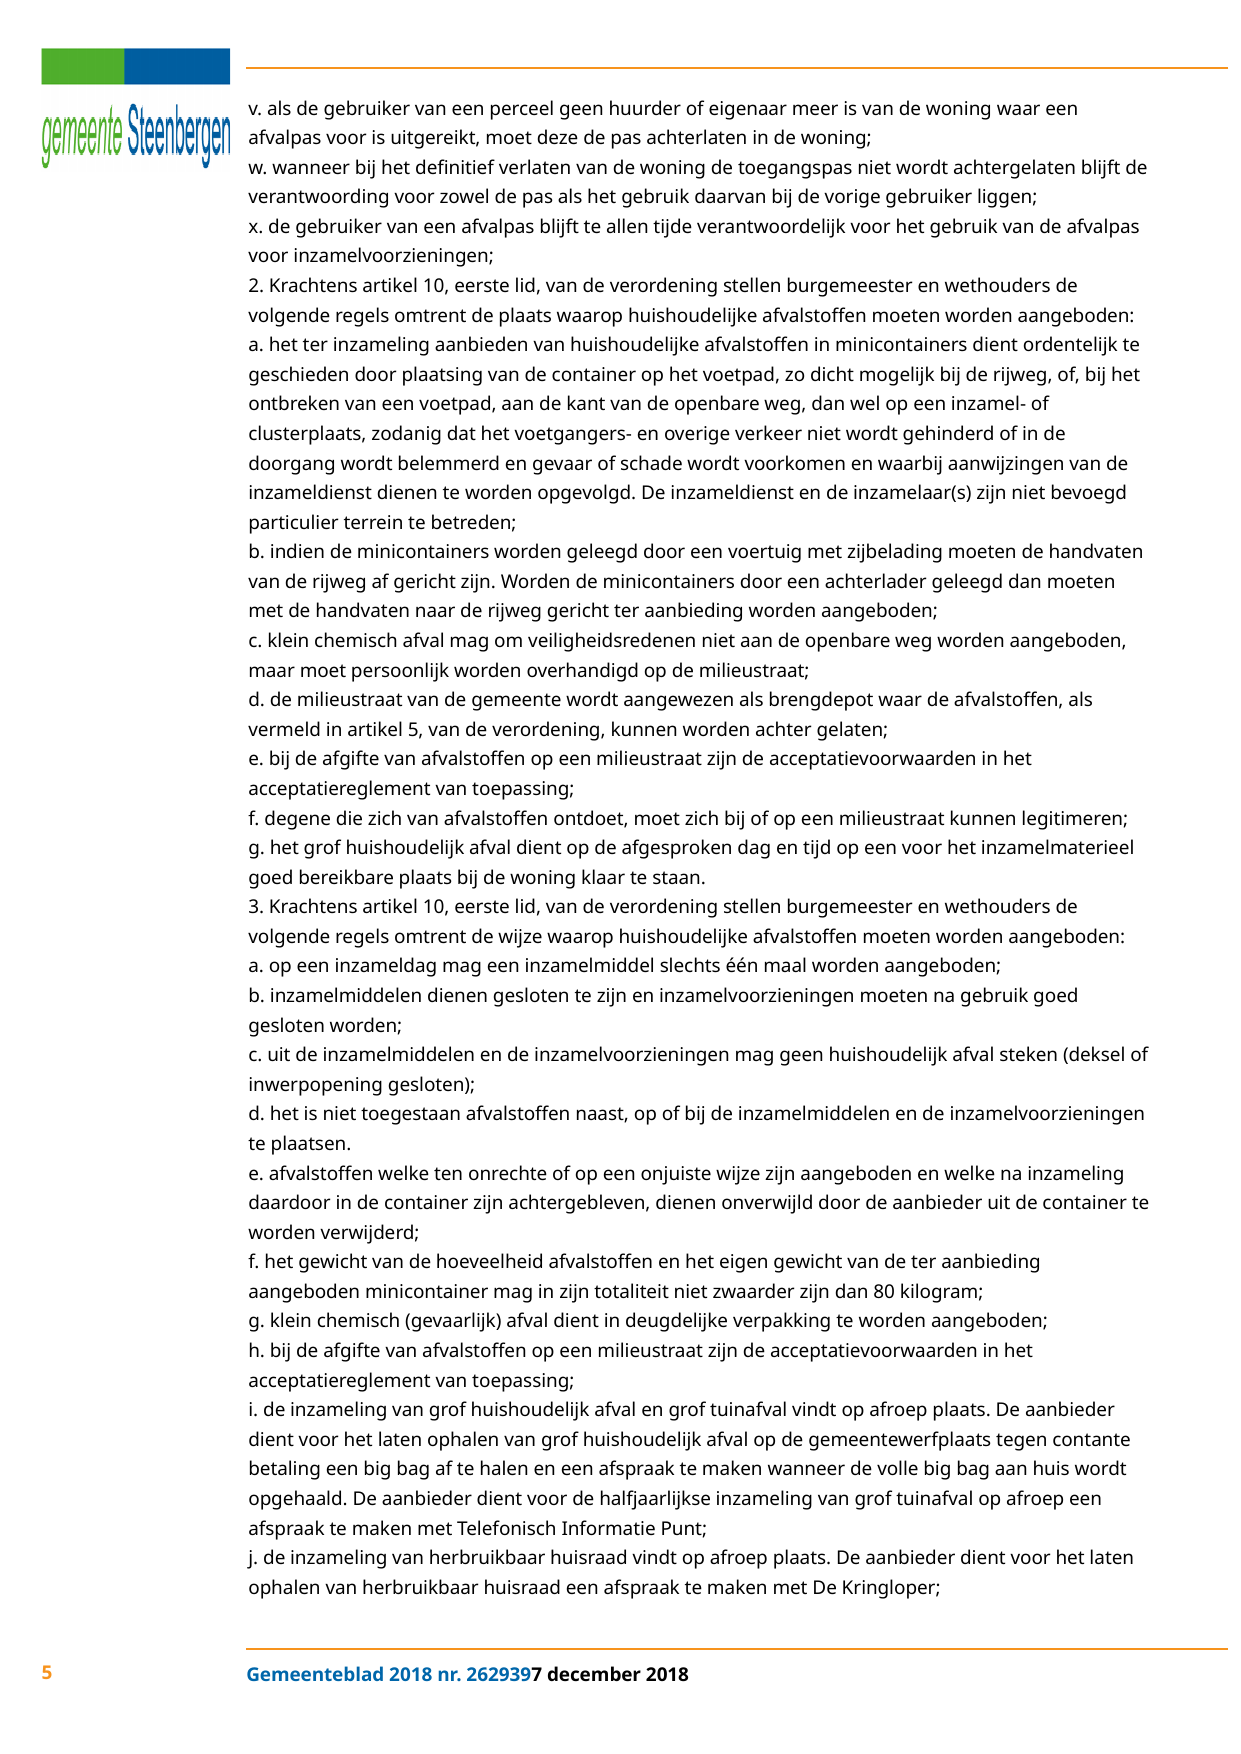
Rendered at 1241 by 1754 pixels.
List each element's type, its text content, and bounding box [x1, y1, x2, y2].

text a. op een inzameldag mag een inzamelmiddel slechts één maal worden aangeboden; [248, 953, 1152, 978]
text j. de inzameling van herbruikbaar huisraad vindt op afroep plaats. De aanbieder dient voor het laten ophalen van herbruikbaar huisraad een afspraak te maken met De Kringloper; [248, 1544, 1152, 1600]
text x. de gebruiker van een afvalpas blijft te allen tijde verantwoordelijk voor het gebruik van de afvalpas voor inzamelvoorzieningen; [248, 213, 1152, 268]
text g. het grof huishoudelijk afval dient op de afgesproken dag en tijd op een voor het inzamelmaterieel goed bereikbare plaats bij de woning klaar te staan. [248, 834, 1152, 890]
text h. bij de afgifte van afvalstoffen op een milieustraat zijn de acceptatievoorwaarden in het acceptatiereglement van toepassing; [248, 1337, 1152, 1393]
text d. de milieustraat van de gemeente wordt aangewezen als brengdepot waar de afvalstoffen, als vermeld in artikel 5, van de verordening, kunnen worden achter gelaten; [248, 686, 1152, 742]
text v. als de gebruiker van een perceel geen huurder of eigenaar meer is van de woning waar een afvalpas voor is uitgereikt, moet deze de pas achterlaten in de woning; [248, 95, 1152, 150]
text b. indien de minicontainers worden geleegd door een voertuig met zijbelading moeten de handvaten van de rijweg af gericht zijn. Worden de minicontainers door een achterlader geleegd dan moeten met de handvaten naar de rijweg gericht ter aanbieding worden aangeboden; [248, 538, 1152, 623]
text c. klein chemisch afval mag om veiligheidsredenen niet aan de openbare weg worden aangeboden, maar moet persoonlijk worden overhandigd op de milieustraat; [248, 627, 1152, 683]
text b. inzamelmiddelen dienen gesloten te zijn en inzamelvoorzieningen moeten na gebruik goed gesloten worden; [248, 982, 1152, 1038]
text e. bij de afgifte van afvalstoffen op een milieustraat zijn de acceptatievoorwaarden in het acceptatiereglement van toepassing; [248, 746, 1152, 801]
text 2. Krachtens artikel 10, eerste lid, van de verordening stellen burgemeester en wethouders de volgende regels omtrent de plaats waarop huishoudelijke afvalstoffen moeten worden aangeboden: [248, 272, 1152, 328]
picture [41, 47, 231, 172]
text 3. Krachtens artikel 10, eerste lid, van de verordening stellen burgemeester en wethouders de volgende regels omtrent de wijze waarop huishoudelijke afvalstoffen moeten worden aangeboden: [248, 893, 1152, 949]
text e. afvalstoffen welke ten onrechte of op een onjuiste wijze zijn aangeboden en welke na inzameling daardoor in de container zijn achtergebleven, dienen onverwijld door de aanbieder uit de container te worden verwijderd; [248, 1160, 1152, 1245]
text i. de inzameling van grof huishoudelijk afval en grof tuinafval vindt op afroep plaats. De aanbieder dient voor het laten ophalen van grof huishoudelijk afval op de gemeentewerfplaats tegen contante betaling een big bag af te halen en een afspraak te maken wanneer de volle big bag aan huis wordt opgehaald. De aanbieder dient voor de halfjaarlijkse inzameling van grof tuinafval op afroep een afspraak te maken met Telefonisch Informatie Punt; [248, 1396, 1152, 1541]
text f. degene die zich van afvalstoffen ontdoet, moet zich bij of op een milieustraat kunnen legitimeren; [248, 805, 1152, 831]
text f. het gewicht van de hoeveelheid afvalstoffen en het eigen gewicht van de ter aanbieding aangeboden minicontainer mag in zijn totaliteit niet zwaarder zijn dan 80 kilogram; [248, 1248, 1152, 1304]
text d. het is niet toegestaan afvalstoffen naast, op of bij de inzamelmiddelen en de inzamelvoorzieningen te plaatsen. [248, 1101, 1152, 1156]
text c. uit de inzamelmiddelen en de inzamelvoorzieningen mag geen huishoudelijk afval steken (deksel of inwerpopening gesloten); [248, 1041, 1152, 1097]
text a. het ter inzameling aanbieden van huishoudelijke afvalstoffen in minicontainers dient ordentelijk te geschieden door plaatsing van de container op het voetpad, zo dicht mogelijk bij de rijweg, of, bij het ontbreken van een voetpad, aan de kant van de openbare weg, dan wel op een inzamel- of clusterplaats, zodanig dat het voetgangers- en overige verkeer niet wordt gehinderd of in de doorgang wordt belemmerd en gevaar of schade wordt voorkomen en waarbij aanwijzingen van de inzameldienst dienen te worden opgevolgd. De inzameldienst en de inzamelaar(s) zijn niet bevoegd particulier terrein te betreden; [248, 331, 1152, 535]
text g. klein chemisch (gevaarlijk) afval dient in deugdelijke verpakking te worden aangeboden; [248, 1308, 1152, 1333]
text w. wanneer bij het definitief verlaten van de woning de toegangspas niet wordt achtergelaten blijft de verantwoording voor zowel de pas als het gebruik daarvan bij de vorige gebruiker liggen; [248, 154, 1152, 209]
